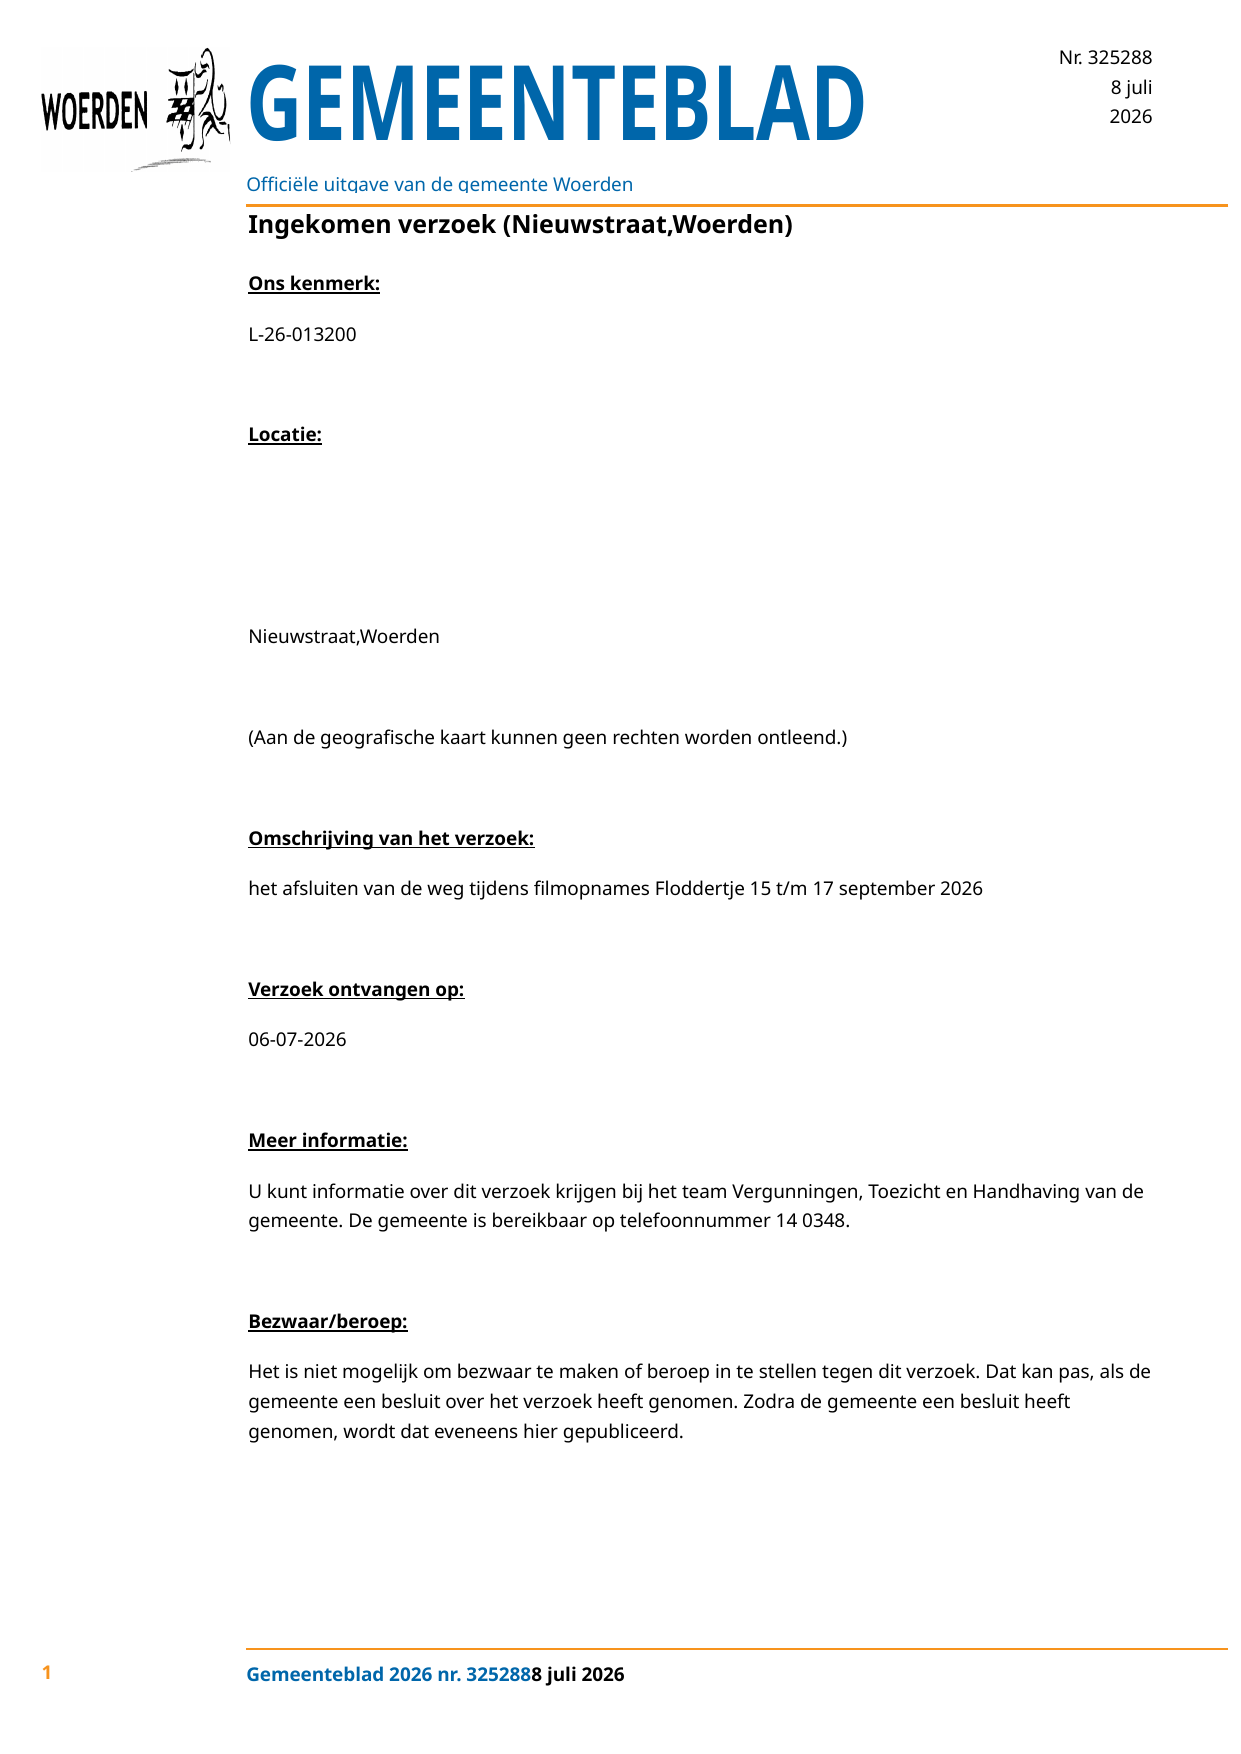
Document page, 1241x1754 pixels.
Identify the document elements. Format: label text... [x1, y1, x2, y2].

text Verzoek ontvangen op: [248, 976, 1152, 1002]
text L-26-013200 [248, 321, 1152, 346]
text Nieuwstraat,Woerden [248, 623, 1152, 649]
text het afsluiten van de weg tijdens filmopnames Floddertje 15 t/m 17 september 2026 [248, 875, 1152, 901]
text U kunt informatie over dit verzoek krijgen bij het team Vergunningen, Toezicht en Handhaving van de gemeente. De gemeente is bereikbaar op telefoonnummer 14 0348. [248, 1178, 1152, 1233]
text Bezwaar/beroep: [248, 1308, 1152, 1334]
text Het is niet mogelijk om bezwaar te maken of beroep in te stellen tegen dit verzoek. Dat kan pas, als de gemeente een besluit over het verzoek heeft genomen. Zodra de gemeente een besluit heeft genomen, wordt dat eveneens hier gepubliceerd. [248, 1359, 1152, 1443]
text 06-07-2026 [248, 1027, 1152, 1052]
picture [41, 47, 231, 172]
text (Aan de geografische kaart kunnen geen rechten worden ontleend.) [248, 724, 1152, 750]
text Omschrijving van het verzoek: [248, 825, 1152, 851]
text Meer informatie: [248, 1127, 1152, 1153]
text Ons kenmerk: [248, 270, 1152, 296]
text Ingekomen verzoek (Nieuwstraat,Woerden) [248, 207, 1152, 241]
text Locatie: [248, 422, 1152, 447]
